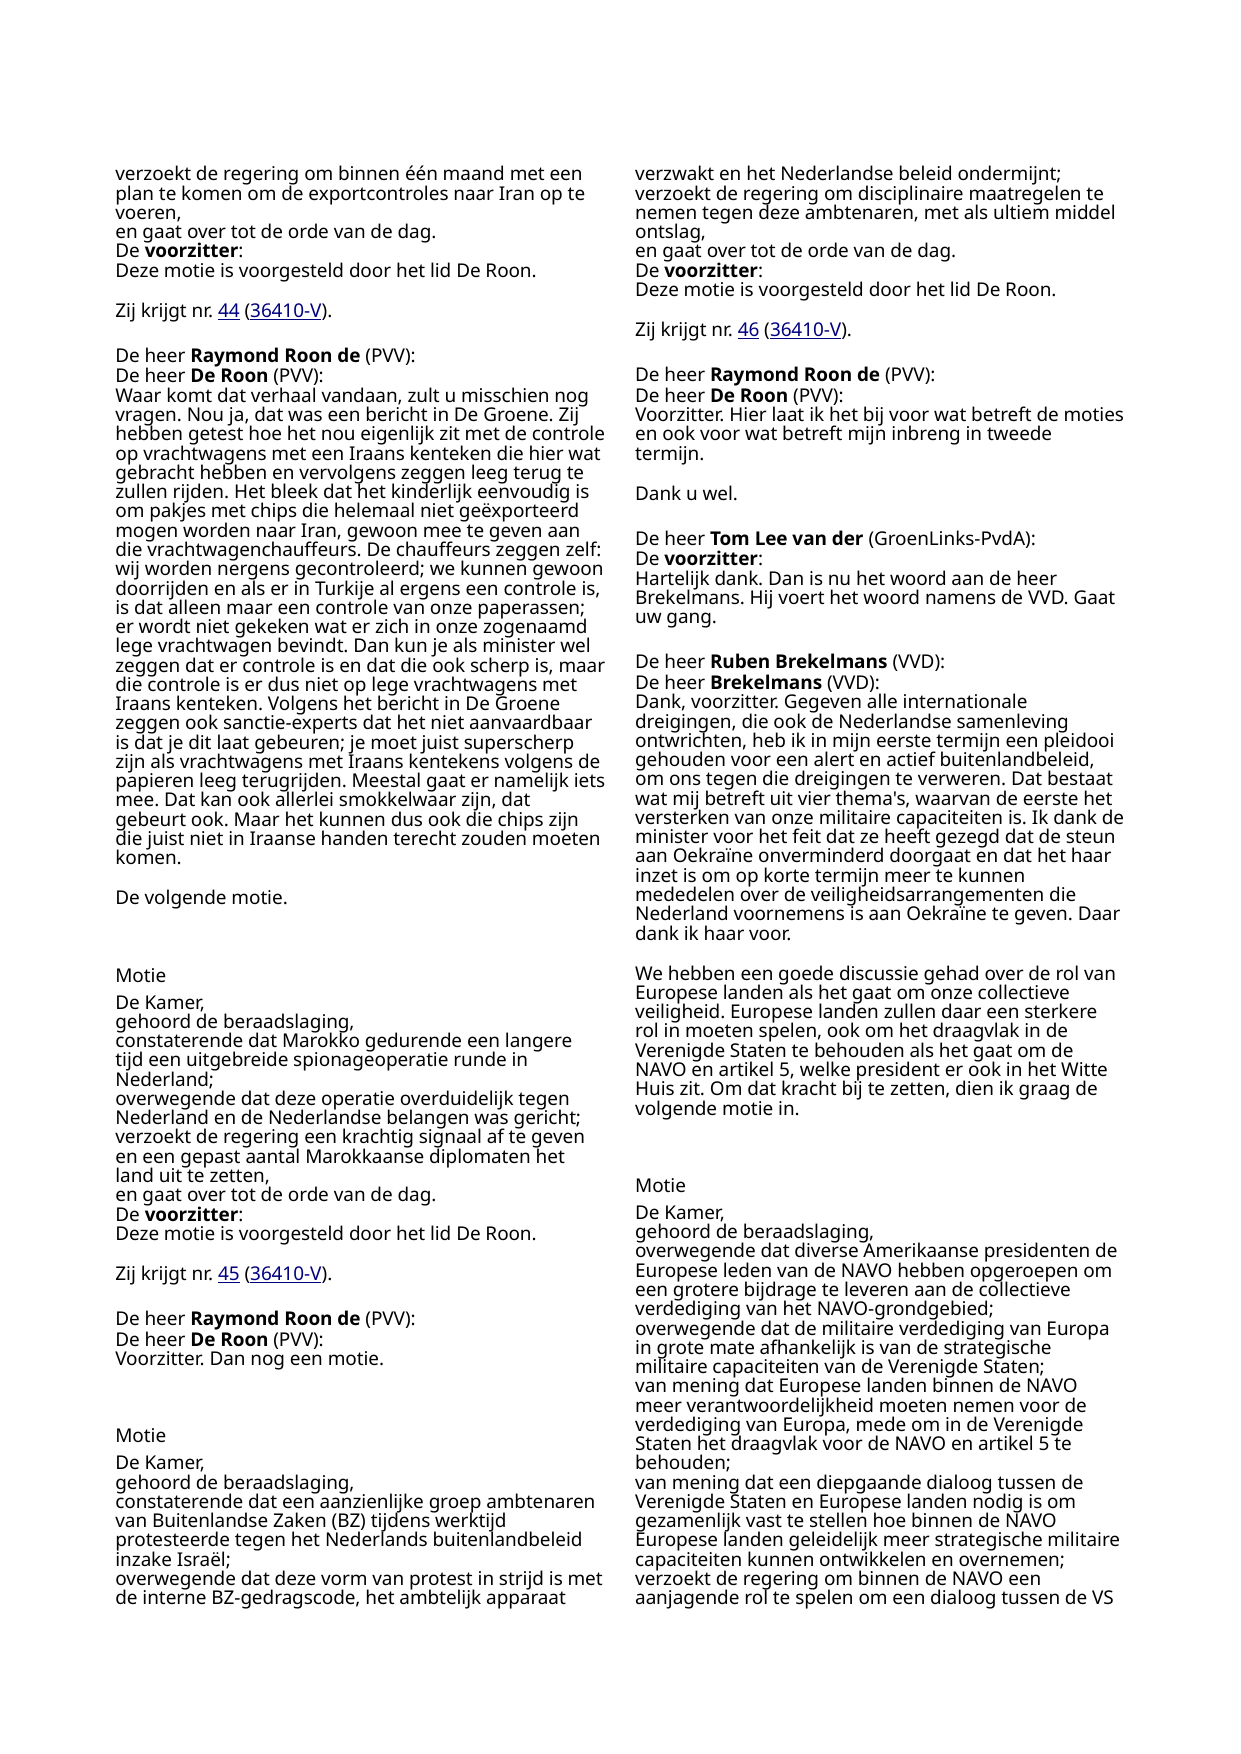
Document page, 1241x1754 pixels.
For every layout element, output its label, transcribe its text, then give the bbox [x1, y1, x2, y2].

text De heer Raymond Roon de (PVV): [635, 361, 1125, 387]
text De heer De Roon (PVV): [635, 387, 1125, 406]
text overwegende dat diverse Amerikaanse presidenten de Europese leden van de NAVO hebben opgeroepen om een grotere bijdrage te leveren aan de collectieve verdediging van het NAVO-grondgebied; [635, 1242, 1125, 1319]
text verzoekt de regering om binnen één maand met een plan te komen om de exportcontroles naar Iran op te voeren, [115, 165, 605, 223]
text Motie [115, 962, 605, 988]
text Waar komt dat verhaal vandaan, zult u misschien nog vragen. Nou ja, dat was een bericht in De Groene. Zij hebben getest hoe het nou eigenlijk zit met de controle op vrachtwagens met een Iraans kenteken die hier wat gebracht hebben en vervolgens zeggen leeg terug te zullen rijden. Het bleek dat het kinderlijk eenvoudig is om pakjes met chips die helemaal niet geëxporteerd mogen worden naar Iran, gewoon mee te geven aan die vrachtwagenchauffeurs. De chauffeurs zeggen zelf: wij worden nergens gecontroleerd; we kunnen gewoon doorrijden en als er in Turkije al ergens een controle is, is dat alleen maar een controle van onze paperassen; er wordt niet gekeken wat er zich in onze zogenaamd lege vrachtwagen bevindt. Dan kun je als minister wel zeggen dat er controle is en dat die ook scherp is, maar die controle is er dus niet op lege vrachtwagens met Iraans kenteken. Volgens het bericht in De Groene zeggen ook sanctie-experts dat het niet aanvaardbaar is dat je dit laat gebeuren; je moet juist superscherp zijn als vrachtwagens met Iraans kentekens volgens de papieren leeg terugrijden. Meestal gaat er namelijk iets mee. Dat kan ook allerlei smokkelwaar zijn, dat gebeurt ook. Maar het kunnen dus ook die chips zijn die juist niet in Iraanse handen terecht zouden moeten komen. [115, 387, 605, 868]
text Dank u wel. [635, 484, 1125, 504]
text Voorzitter. Dan nog een motie. [115, 1350, 605, 1369]
text De heer Raymond Roon de (PVV): [115, 1305, 605, 1331]
text verzoekt de regering een krachtig signaal af te geven en een gepast aantal Marokkaanse diplomaten het land uit te zetten, [115, 1128, 605, 1186]
text van mening dat een diepgaande dialoog tussen de Verenigde Staten en Europese landen nodig is om gezamenlijk vast te stellen hoe binnen de NAVO Europese landen geleidelijk meer strategische militaire capaciteiten kunnen ontwikkelen en overnemen; [635, 1474, 1125, 1570]
text We hebben een goede discussie gehad over de rol van Europese landen als het gaat om onze collectieve veiligheid. Europese landen zullen daar een sterkere rol in moeten spelen, ook om het draagvlak in de Verenigde Staten te behouden als het gaat om de NAVO en artikel 5, welke president er ook in het Witte Huis zit. Om dat kracht bij te zetten, dien ik graag de volgende motie in. [635, 964, 1125, 1119]
text verzoekt de regering om binnen de NAVO een aanjagende rol te spelen om een dialoog tussen de VS [635, 1570, 1125, 1608]
text De heer Tom Lee van der (GroenLinks-PvdA): [635, 525, 1125, 550]
text Deze motie is voorgesteld door het lid De Roon. [635, 281, 1125, 300]
text De heer Ruben Brekelmans (VVD): [635, 648, 1125, 674]
text verzoekt de regering om disciplinaire maatregelen te nemen tegen deze ambtenaren, met als ultiem middel ontslag, [635, 184, 1125, 242]
text Zij krijgt nr. 46 (36410-V). [635, 321, 1125, 340]
text constaterende dat een aanzienlijke groep ambtenaren van Buitenlandse Zaken (BZ) tijdens werktijd protesteerde tegen het Nederlands buitenlandbeleid inzake Israël; [115, 1493, 605, 1570]
text en gaat over tot de orde van de dag. [115, 1186, 605, 1206]
text Deze motie is voorgesteld door het lid De Roon. [115, 262, 605, 281]
text De voorzitter: [635, 550, 1125, 570]
text en gaat over tot de orde van de dag. [635, 242, 1125, 262]
text en gaat over tot de orde van de dag. [115, 223, 605, 242]
text De Kamer, [115, 994, 605, 1013]
text van mening dat Europese landen binnen de NAVO meer verantwoordelijkheid moeten nemen voor de verdediging van Europa, mede om in de Verenigde Staten het draagvlak voor de NAVO en artikel 5 te behouden; [635, 1377, 1125, 1474]
text overwegende dat de militaire verdediging van Europa in grote mate afhankelijk is van de strategische militaire capaciteiten van de Verenigde Staten; [635, 1319, 1125, 1377]
text gehoord de beraadslaging, [635, 1223, 1125, 1242]
text overwegende dat deze operatie overduidelijk tegen Nederland en de Nederlandse belangen was gericht; [115, 1090, 605, 1128]
text overwegende dat deze vorm van protest in strijd is met de interne BZ-gedragscode, het ambtelijk apparaat [115, 1570, 605, 1608]
text Zij krijgt nr. 44 (36410-V). [115, 302, 605, 321]
text Dank, voorzitter. Gegeven alle internationale dreigingen, die ook de Nederlandse samenleving ontwrichten, heb ik in mijn eerste termijn een pleidooi gehouden voor een alert en actief buitenlandbeleid, om ons tegen die dreigingen te verweren. Dat bestaat wat mij betreft uit vier thema's, waarvan de eerste het versterken van onze militaire capaciteiten is. Ik dank de minister voor het feit dat ze heeft gezegd dat de steun aan Oekraïne onverminderd doorgaat en dat het haar inzet is om op korte termijn meer te kunnen mededelen over de veiligheidsarrangementen die Nederland voornemens is aan Oekraïne te geven. Daar dank ik haar voor. [635, 693, 1125, 944]
text Motie [635, 1172, 1125, 1198]
text Motie [115, 1423, 605, 1448]
text De voorzitter: [635, 262, 1125, 281]
text Hartelijk dank. Dan is nu het woord aan de heer Brekelmans. Hij voert het woord namens de VVD. Gaat uw gang. [635, 570, 1125, 627]
text gehoord de beraadslaging, [115, 1474, 605, 1493]
text Zij krijgt nr. 45 (36410-V). [115, 1265, 605, 1284]
text De Kamer, [635, 1204, 1125, 1223]
text verzwakt en het Nederlandse beleid ondermijnt; [635, 165, 1125, 184]
text Voorzitter. Hier laat ik het bij voor wat betreft de moties en ook voor wat betreft mijn inbreng in tweede termijn. [635, 406, 1125, 464]
text De voorzitter: [115, 1206, 605, 1225]
text De heer De Roon (PVV): [115, 1331, 605, 1350]
text De voorzitter: [115, 242, 605, 262]
text Deze motie is voorgesteld door het lid De Roon. [115, 1225, 605, 1244]
text De Kamer, [115, 1454, 605, 1474]
text De heer Raymond Roon de (PVV): [115, 342, 605, 367]
text De volgende motie. [115, 889, 605, 908]
text De heer De Roon (PVV): [115, 367, 605, 387]
text De heer Brekelmans (VVD): [635, 674, 1125, 693]
text gehoord de beraadslaging, [115, 1013, 605, 1032]
text constaterende dat Marokko gedurende een langere tijd een uitgebreide spionageoperatie runde in Nederland; [115, 1032, 605, 1090]
